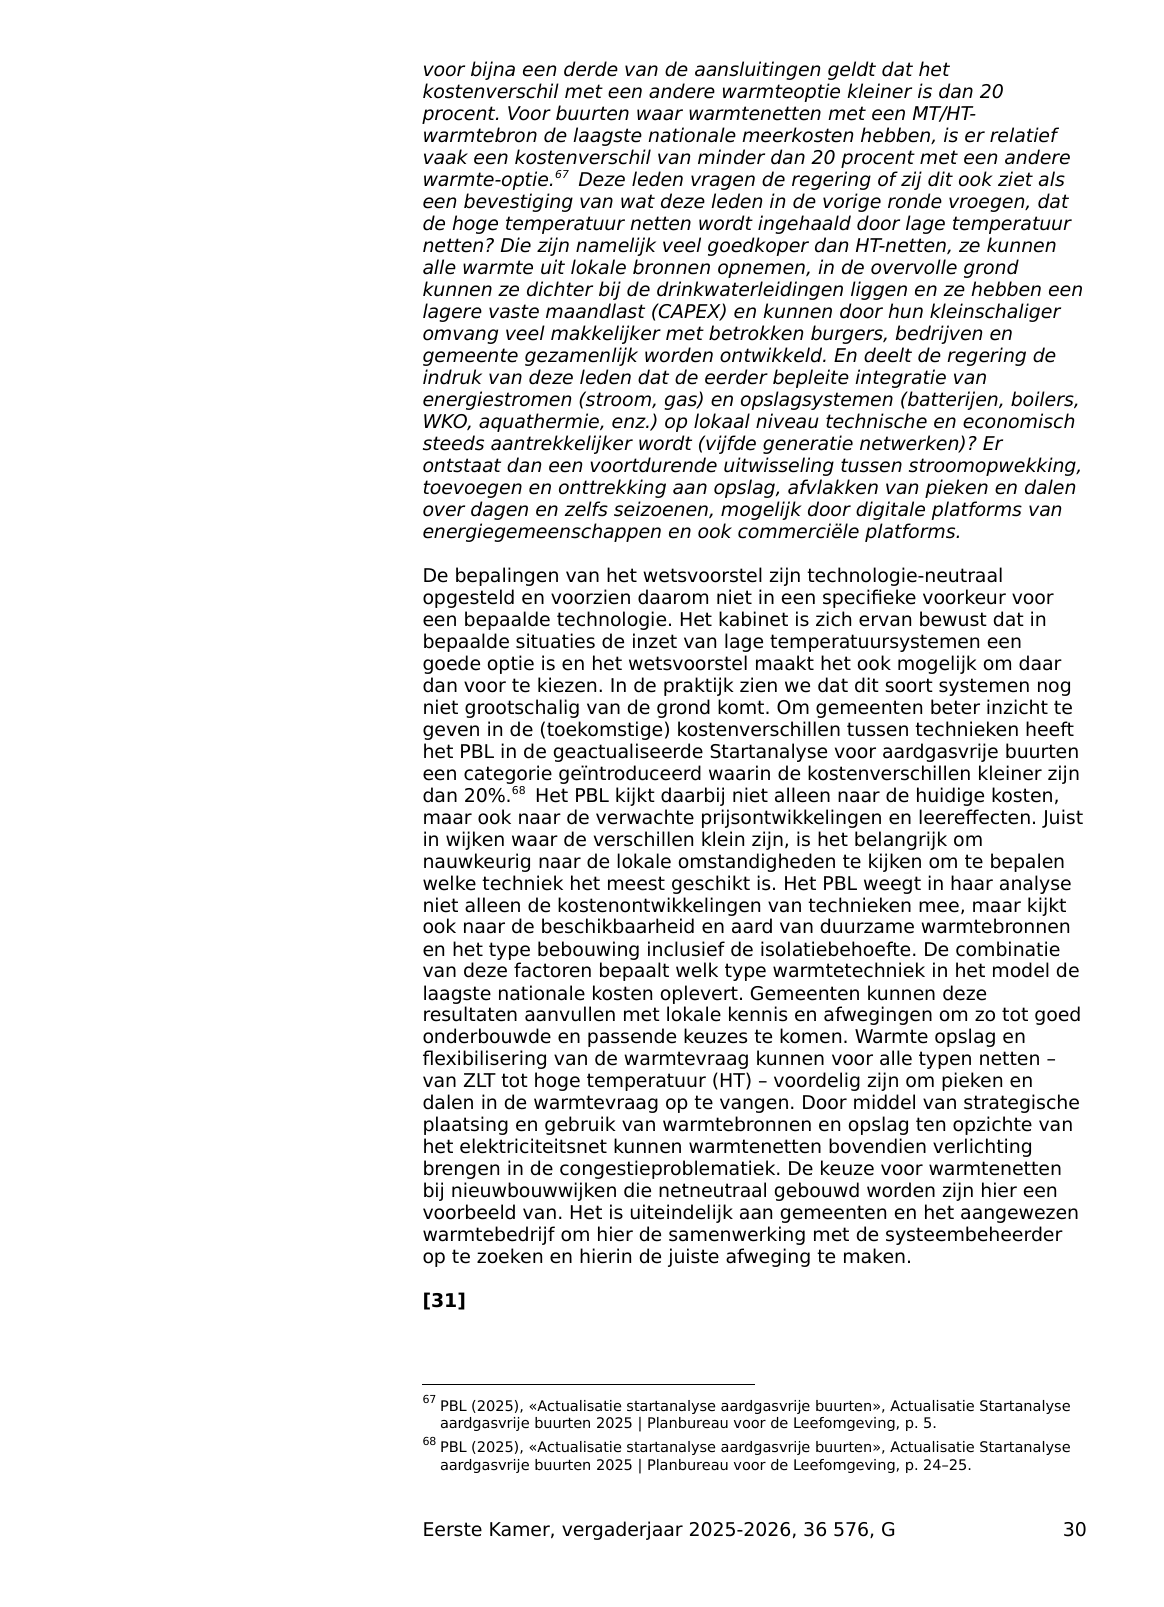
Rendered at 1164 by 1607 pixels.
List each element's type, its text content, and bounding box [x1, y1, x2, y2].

text De bepalingen van het wetsvoorstel zijn technologie-neutraal opgesteld en voorzien daarom niet in een specifieke voorkeur voor een bepaalde technologie. Het kabinet is zich ervan bewust dat in bepaalde situaties de inzet van lage temperatuursystemen een goede optie is en het wetsvoorstel maakt het ook mogelijk om daar dan voor te kiezen. In de praktijk zien we dat dit soort systemen nog niet grootschalig van de grond komt. Om gemeenten beter inzicht te geven in de (toekomstige) kostenverschillen tussen technieken heeft het PBL in de geactualiseerde Startanalyse voor aardgasvrije buurten een categorie geïntroduceerd waarin de kostenverschillen kleiner zijn dan 20%. Het PBL kijkt daarbij niet alleen naar de huidige kosten, maar ook naar de verwachte prijsontwikkelingen en leereffecten. Juist in wijken waar de verschillen klein zijn, is het belangrijk om nauwkeurig naar de lokale omstandigheden te kijken om te bepalen welke techniek het meest geschikt is. Het PBL weegt in haar analyse niet alleen de kostenontwikkelingen van technieken mee, maar kijkt ook naar de beschikbaarheid en aard van duurzame warmtebronnen en het type bebouwing inclusief de isolatiebehoefte. De combinatie van deze factoren bepaalt welk type warmtetechniek in het model de laagste nationale kosten oplevert. Gemeenten kunnen deze resultaten aanvullen met lokale kennis en afwegingen om zo tot goed onderbouwde en passende keuzes te komen. Warmte opslag en flexibilisering van de warmtevraag kunnen voor alle typen netten – van ZLT tot hoge temperatuur (HT) – voordelig zijn om pieken en dalen in de warmtevraag op te vangen. Door middel van strategische plaatsing en gebruik van warmtebronnen en opslag ten opzichte van het elektriciteitsnet kunnen warmtenetten bovendien verlichting brengen in de congestieproblematiek. De keuze voor warmtenetten bij nieuwbouwwijken die netneutraal gebouwd worden zijn hier een voorbeeld van. Het is uiteindelijk aan gemeenten en het aangewezen warmtebedrijf om hier de samenwerking met de systeembeheerder op te zoeken en hierin de juiste afweging te maken. [422, 565, 1087, 1268]
text voor bijna een derde van de aansluitingen geldt dat het kostenverschil met een andere warmteoptie kleiner is dan 20 procent. Voor buurten waar warmtenetten met een MT/HT-warmtebron de laagste nationale meerkosten hebben, is er relatief vaak een kostenverschil van minder dan 20 procent met een andere warmte-optie. Deze leden vragen de regering of zij dit ook ziet als een bevestiging van wat deze leden in de vorige ronde vroegen, dat de hoge temperatuur netten wordt ingehaald door lage temperatuur netten? Die zijn namelijk veel goedkoper dan HT-netten, ze kunnen alle warmte uit lokale bronnen opnemen, in de overvolle grond kunnen ze dichter bij de drinkwaterleidingen liggen en ze hebben een lagere vaste maandlast (CAPEX) en kunnen door hun kleinschaliger omvang veel makkelijker met betrokken burgers, bedrijven en gemeente gezamenlijk worden ontwikkeld. En deelt de regering de indruk van deze leden dat de eerder bepleite integratie van energiestromen (stroom, gas) en opslagsystemen (batterijen, boilers, WKO, aquathermie, enz.) op lokaal niveau technische en economisch steeds aantrekkelijker wordt (vijfde generatie netwerken)? Er ontstaat dan een voortdurende uitwisseling tussen stroomopwekking, toevoegen en onttrekking aan opslag, afvlakken van pieken en dalen over dagen en zelfs seizoenen, mogelijk door digitale platforms van energiegemeenschappen en ook commerciële platforms. [422, 59, 1087, 543]
text PBL (2025), «Actualisatie startanalyse aardgasvrije buurten», Actualisatie Startanalyse aardgasvrije buurten 2025 | Planbureau voor de Leefomgeving, p. 5. [422, 1393, 1087, 1432]
text [31] [422, 1290, 1087, 1312]
text PBL (2025), «Actualisatie startanalyse aardgasvrije buurten», Actualisatie Startanalyse aardgasvrije buurten 2025 | Planbureau voor de Leefomgeving, p. 24–25. [422, 1435, 1087, 1474]
